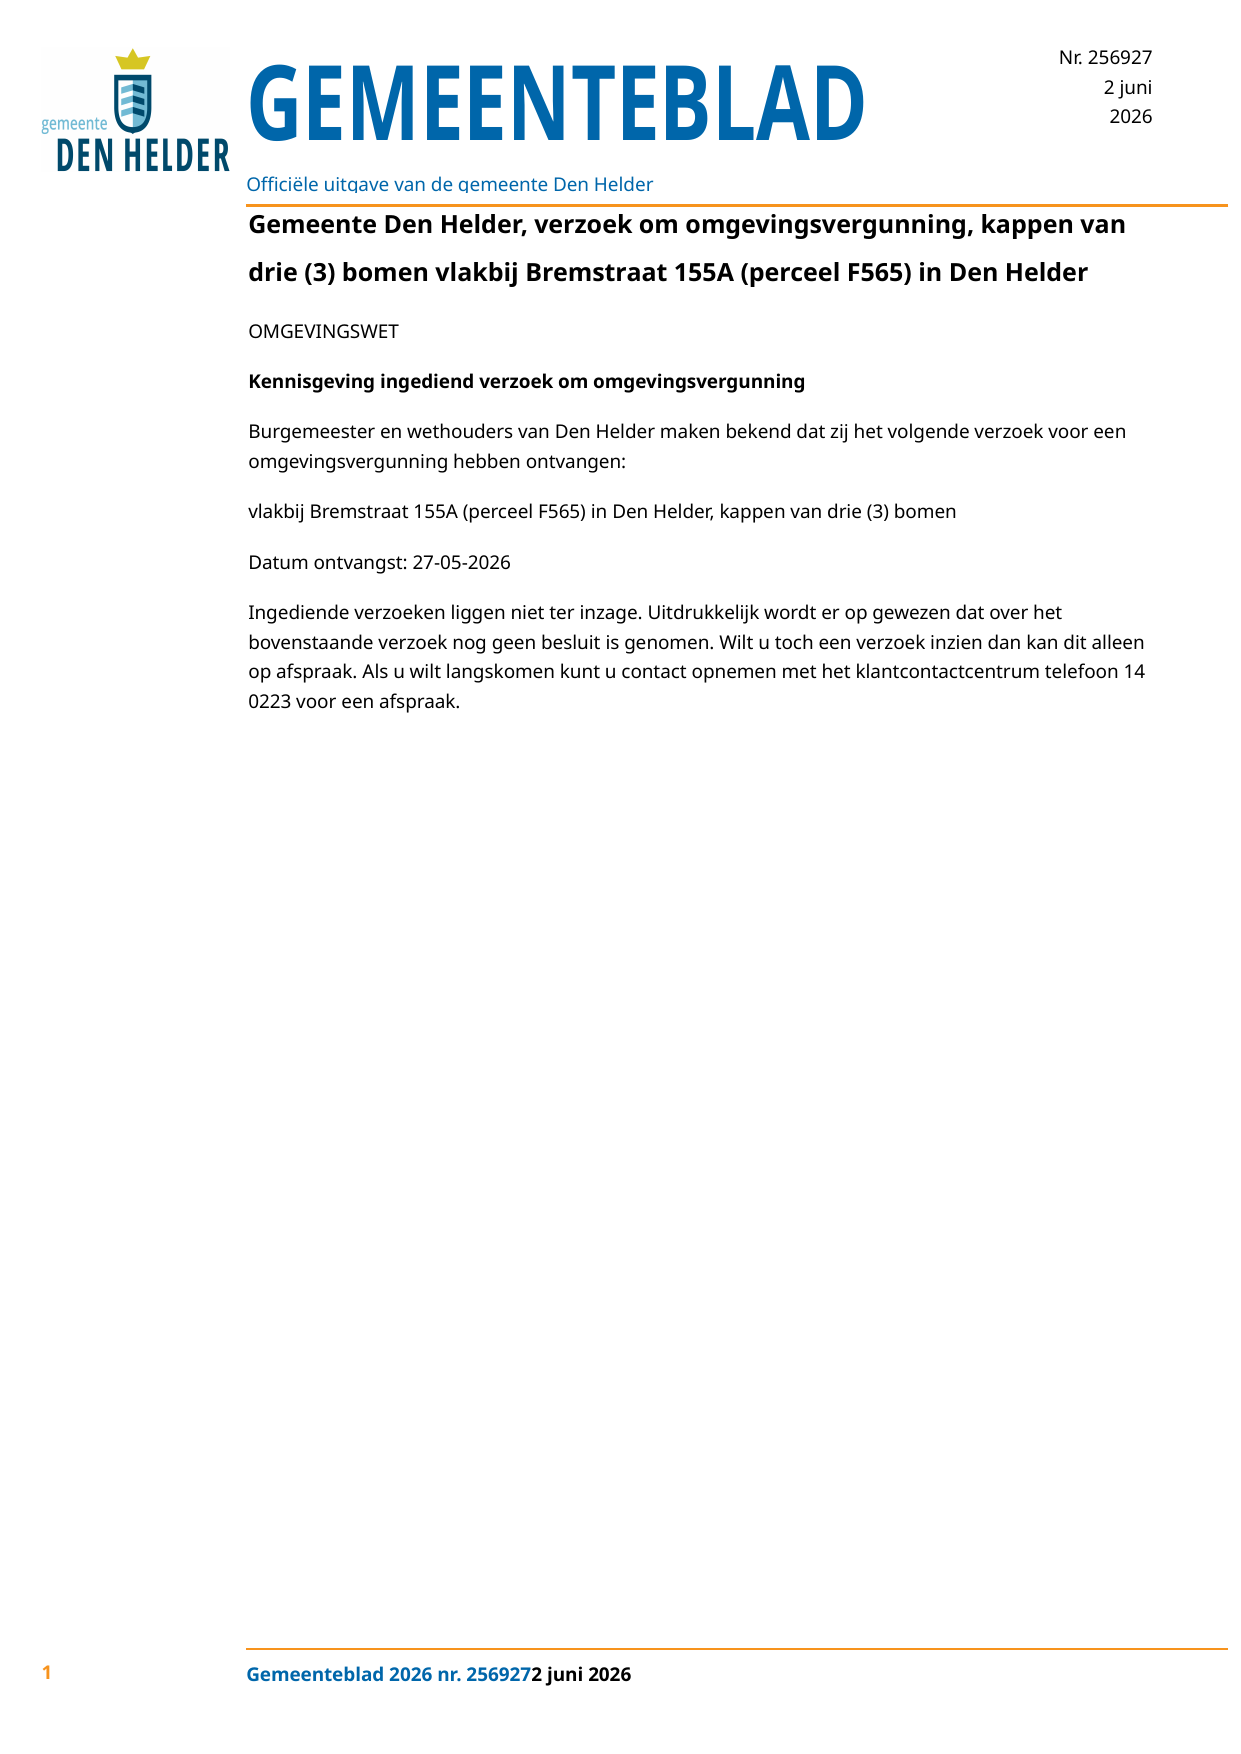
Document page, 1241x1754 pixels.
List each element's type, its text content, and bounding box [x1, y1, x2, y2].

text Ingediende verzoeken liggen niet ter inzage. Uitdrukkelijk wordt er op gewezen dat over het bovenstaande verzoek nog geen besluit is genomen. Wilt u toch een verzoek inzien dan kan dit alleen op afspraak. Als u wilt langskomen kunt u contact opnemen met het klantcontactcentrum telefoon 14 0223 voor een afspraak. [248, 599, 1152, 714]
text Kennisgeving ingediend verzoek om omgevingsvergunning [248, 368, 1152, 394]
text OMGEVINGSWET [248, 318, 1152, 344]
text Burgemeester en wethouders van Den Helder maken bekend dat zij het volgende verzoek voor een omgevingsvergunning hebben ontvangen: [248, 419, 1152, 474]
picture [41, 47, 231, 172]
picture [220, 160, 224, 172]
text vlakbij Bremstraat 155A (perceel F565) in Den Helder, kappen van drie (3) bomen [248, 499, 1152, 524]
picture [100, 154, 106, 172]
picture [182, 144, 187, 165]
text Gemeente Den Helder, verzoek om omgevingsvergunning, kappen van drie (3) bomen vlakbij Bremstraat 155A (perceel F565) in Den Helder [248, 207, 1152, 288]
picture [63, 144, 68, 165]
text Datum ontvangst: 27-05-2026 [248, 549, 1152, 575]
picture [130, 157, 135, 172]
